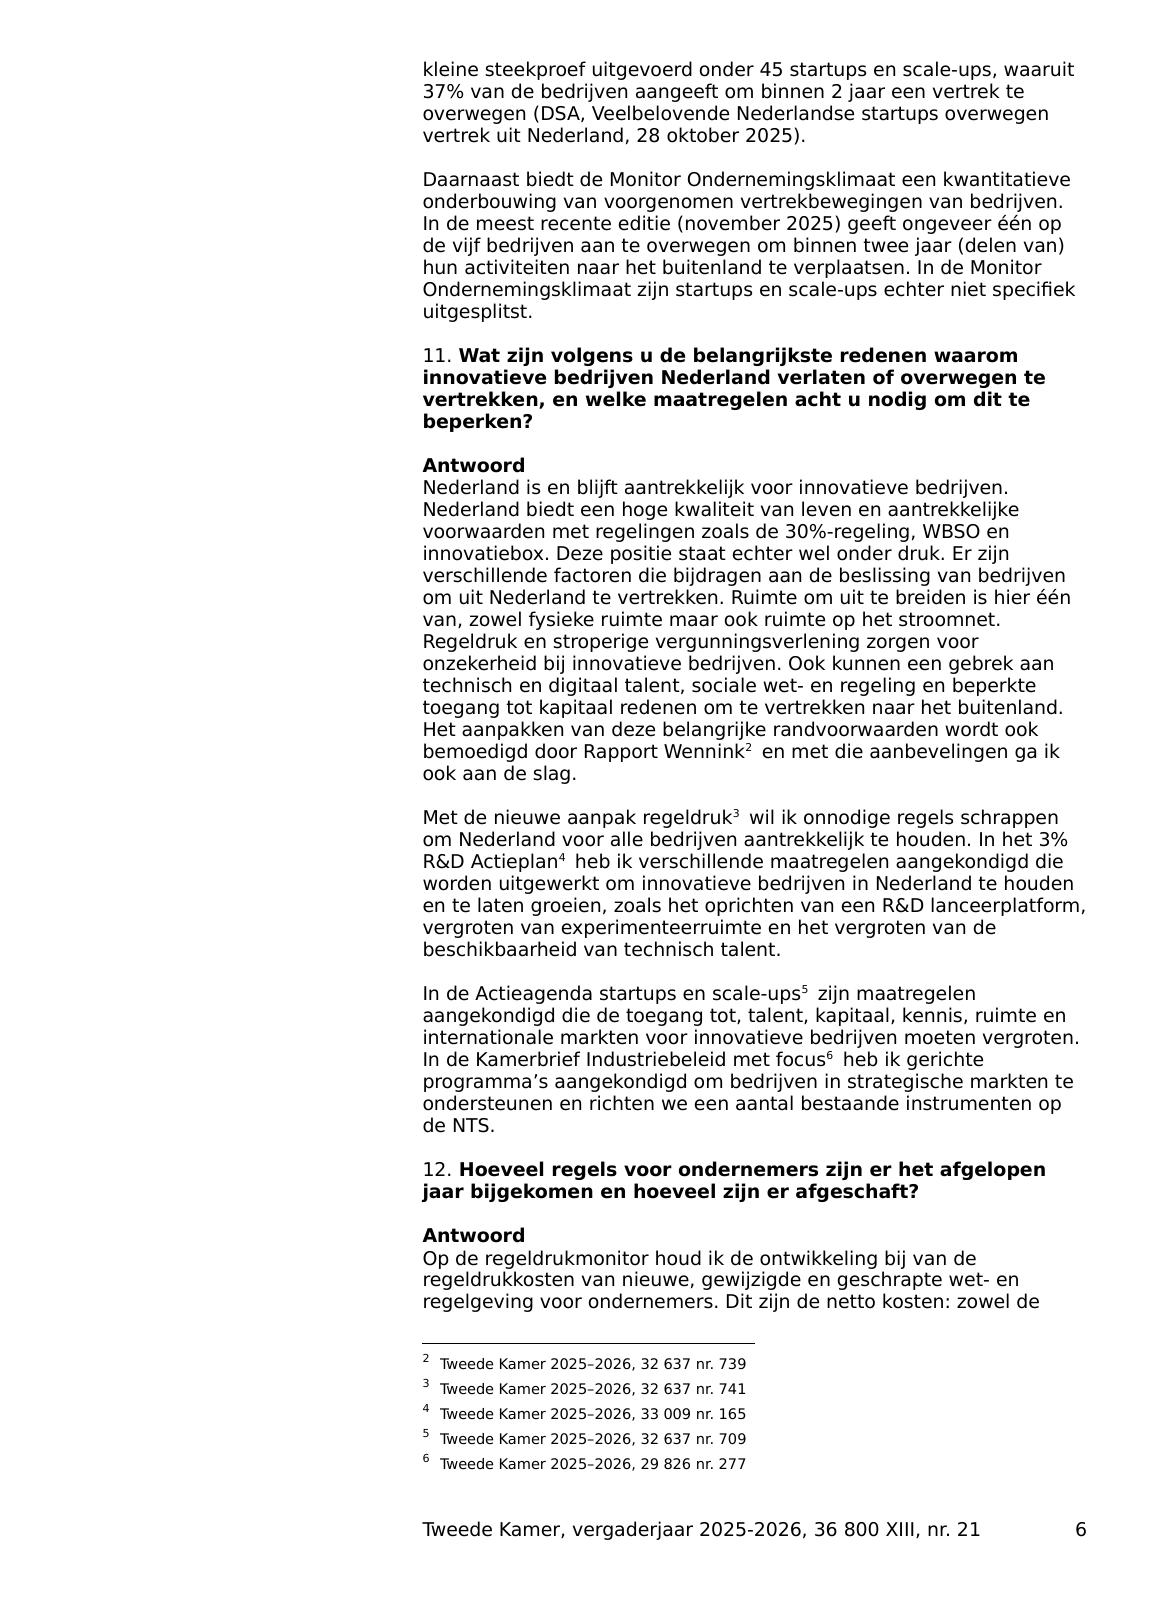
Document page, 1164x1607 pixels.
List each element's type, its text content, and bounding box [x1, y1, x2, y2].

text kleine steekproef uitgevoerd onder 45 startups en scale-ups, waaruit 37% van de bedrijven aangeeft om binnen 2 jaar een vertrek te overwegen (DSA, Veelbelovende Nederlandse startups overwegen vertrek uit Nederland, 28 oktober 2025). [422, 59, 1087, 147]
text Tweede Kamer 2025–2026, 32 637 nr. 741 [422, 1377, 1087, 1399]
text In de Actieagenda startups en scale-ups zijn maatregelen aangekondigd die de toegang tot, talent, kapitaal, kennis, ruimte en internationale markten voor innovatieve bedrijven moeten vergroten. In de Kamerbrief Industriebeleid met focus heb ik gerichte programma’s aangekondigd om bedrijven in strategische markten te ondersteunen en richten we een aantal bestaande instrumenten op de NTS. [422, 983, 1087, 1137]
text 12. Hoeveel regels voor ondernemers zijn er het afgelopen jaar bijgekomen en hoeveel zijn er afgeschaft? [422, 1159, 1087, 1203]
text Tweede Kamer 2025–2026, 29 826 nr. 277 [422, 1452, 1087, 1474]
text 11. Wat zijn volgens u de belangrijkste redenen waarom innovatieve bedrijven Nederland verlaten of overwegen te vertrekken, en welke maatregelen acht u nodig om dit te beperken? [422, 345, 1087, 433]
text Antwoord [422, 1225, 1087, 1247]
text Tweede Kamer 2025–2026, 32 637 nr. 709 [422, 1427, 1087, 1449]
text Tweede Kamer 2025–2026, 33 009 nr. 165 [422, 1402, 1087, 1424]
text Met de nieuwe aanpak regeldruk wil ik onnodige regels schrappen om Nederland voor alle bedrijven aantrekkelijk te houden. In het 3% R&D Actieplan heb ik verschillende maatregelen aangekondigd die worden uitgewerkt om innovatieve bedrijven in Nederland te houden en te laten groeien, zoals het oprichten van een R&D lanceerplatform, vergroten van experimenteerruimte en het vergroten van de beschikbaarheid van technisch talent. [422, 807, 1087, 961]
text Daarnaast biedt de Monitor Ondernemingsklimaat een kwantitatieve onderbouwing van voorgenomen vertrekbewegingen van bedrijven. In de meest recente editie (november 2025) geeft ongeveer één op de vijf bedrijven aan te overwegen om binnen twee jaar (delen van) hun activiteiten naar het buitenland te verplaatsen. In de Monitor Ondernemingsklimaat zijn startups en scale-ups echter niet specifiek uitgesplitst. [422, 169, 1087, 323]
text Op de regeldrukmonitor houd ik de ontwikkeling bij van de regeldrukkosten van nieuwe, gewijzigde en geschrapte wet- en regelgeving voor ondernemers. Dit zijn de netto kosten: zowel de [422, 1247, 1087, 1313]
text Nederland is en blijft aantrekkelijk voor innovatieve bedrijven. Nederland biedt een hoge kwaliteit van leven en aantrekkelijke voorwaarden met regelingen zoals de 30%-regeling, WBSO en innovatiebox. Deze positie staat echter wel onder druk. Er zijn verschillende factoren die bijdragen aan de beslissing van bedrijven om uit Nederland te vertrekken. Ruimte om uit te breiden is hier één van, zowel fysieke ruimte maar ook ruimte op het stroomnet. Regeldruk en stroperige vergunningsverlening zorgen voor onzekerheid bij innovatieve bedrijven. Ook kunnen een gebrek aan technisch en digitaal talent, sociale wet- en regeling en beperkte toegang tot kapitaal redenen om te vertrekken naar het buitenland. Het aanpakken van deze belangrijke randvoorwaarden wordt ook bemoedigd door Rapport Wennink en met die aanbevelingen ga ik ook aan de slag. [422, 477, 1087, 785]
text Tweede Kamer 2025–2026, 32 637 nr. 739 [422, 1352, 1087, 1374]
text Antwoord [422, 455, 1087, 477]
